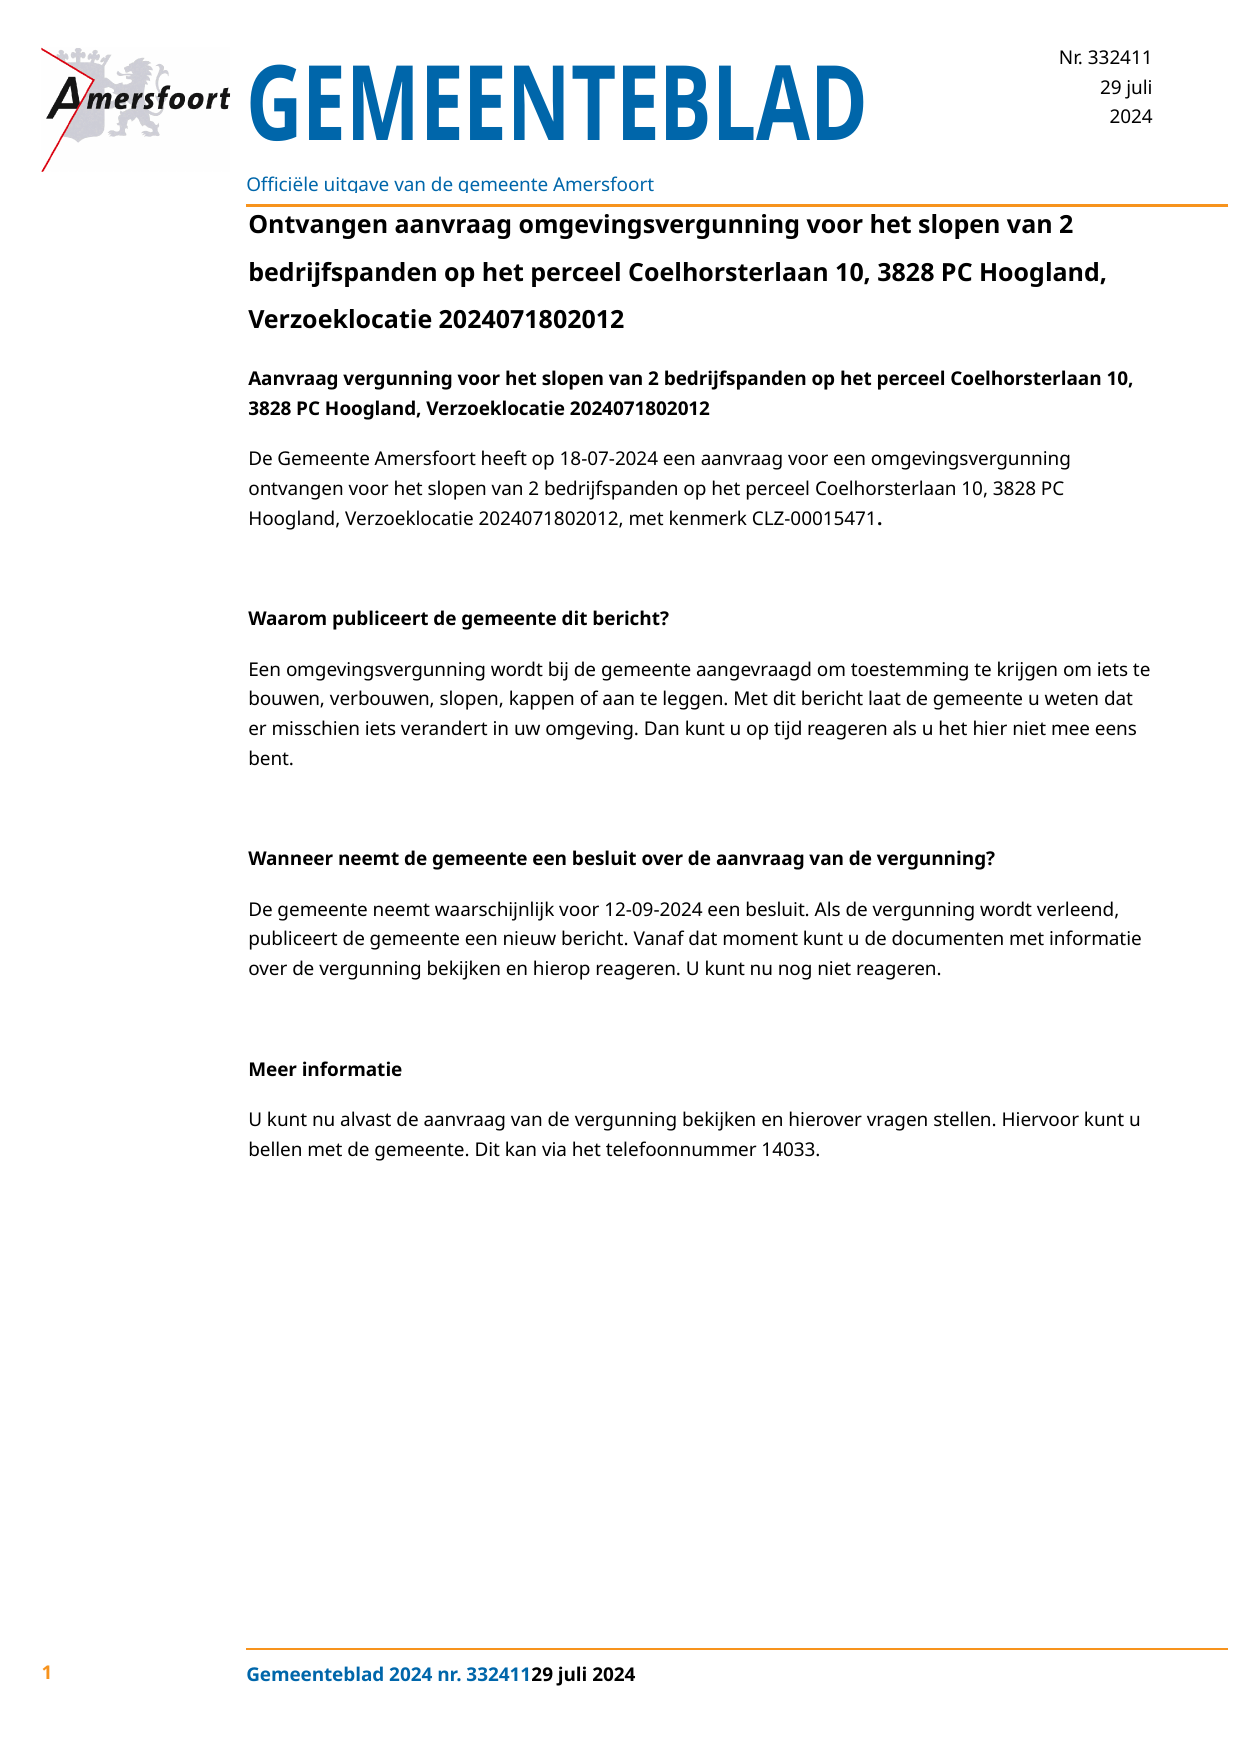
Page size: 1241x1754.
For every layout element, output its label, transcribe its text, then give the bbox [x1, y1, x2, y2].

text Een omgevingsvergunning wordt bij de gemeente aangevraagd om toestemming te krijgen om iets te bouwen, verbouwen, slopen, kappen of aan te leggen. Met dit bericht laat de gemeente u weten dat er misschien iets verandert in uw omgeving. Dan kunt u op tijd reageren als u het hier niet mee eens bent. [248, 656, 1152, 770]
text Aanvraag vergunning voor het slopen van 2 bedrijfspanden op het perceel Coelhorsterlaan 10, 3828 PC Hoogland, Verzoeklocatie 2024071802012 [248, 366, 1152, 421]
text De gemeente neemt waarschijnlijk voor 12-09-2024 een besluit. Als de vergunning wordt verleend, publiceert de gemeente een nieuw bericht. Vanaf dat moment kunt u de documenten met informatie over de vergunning bekijken en hierop reageren. U kunt nu nog niet reageren. [248, 896, 1152, 981]
text U kunt nu alvast de aanvraag van de vergunning bekijken en hierover vragen stellen. Hiervoor kunt u bellen met de gemeente. Dit kan via het telefoonnummer 14033. [248, 1106, 1152, 1162]
text Waarom publiceert de gemeente dit bericht? [248, 606, 1152, 631]
text De Gemeente Amersfoort heeft op 18-07-2024 een aanvraag voor een omgevingsvergunning ontvangen voor het slopen van 2 bedrijfspanden op het perceel Coelhorsterlaan 10, 3828 PC Hoogland, Verzoeklocatie 2024071802012, met kenmerk CLZ-00015471. [248, 446, 1152, 530]
picture [41, 47, 231, 172]
text Ontvangen aanvraag omgevingsvergunning voor het slopen van 2 bedrijfspanden op het perceel Coelhorsterlaan 10, 3828 PC Hoogland, Verzoeklocatie 2024071802012 [248, 207, 1152, 336]
text Meer informatie [248, 1056, 1152, 1082]
text Wanneer neemt de gemeente een besluit over de aanvraag van de vergunning? [248, 846, 1152, 871]
